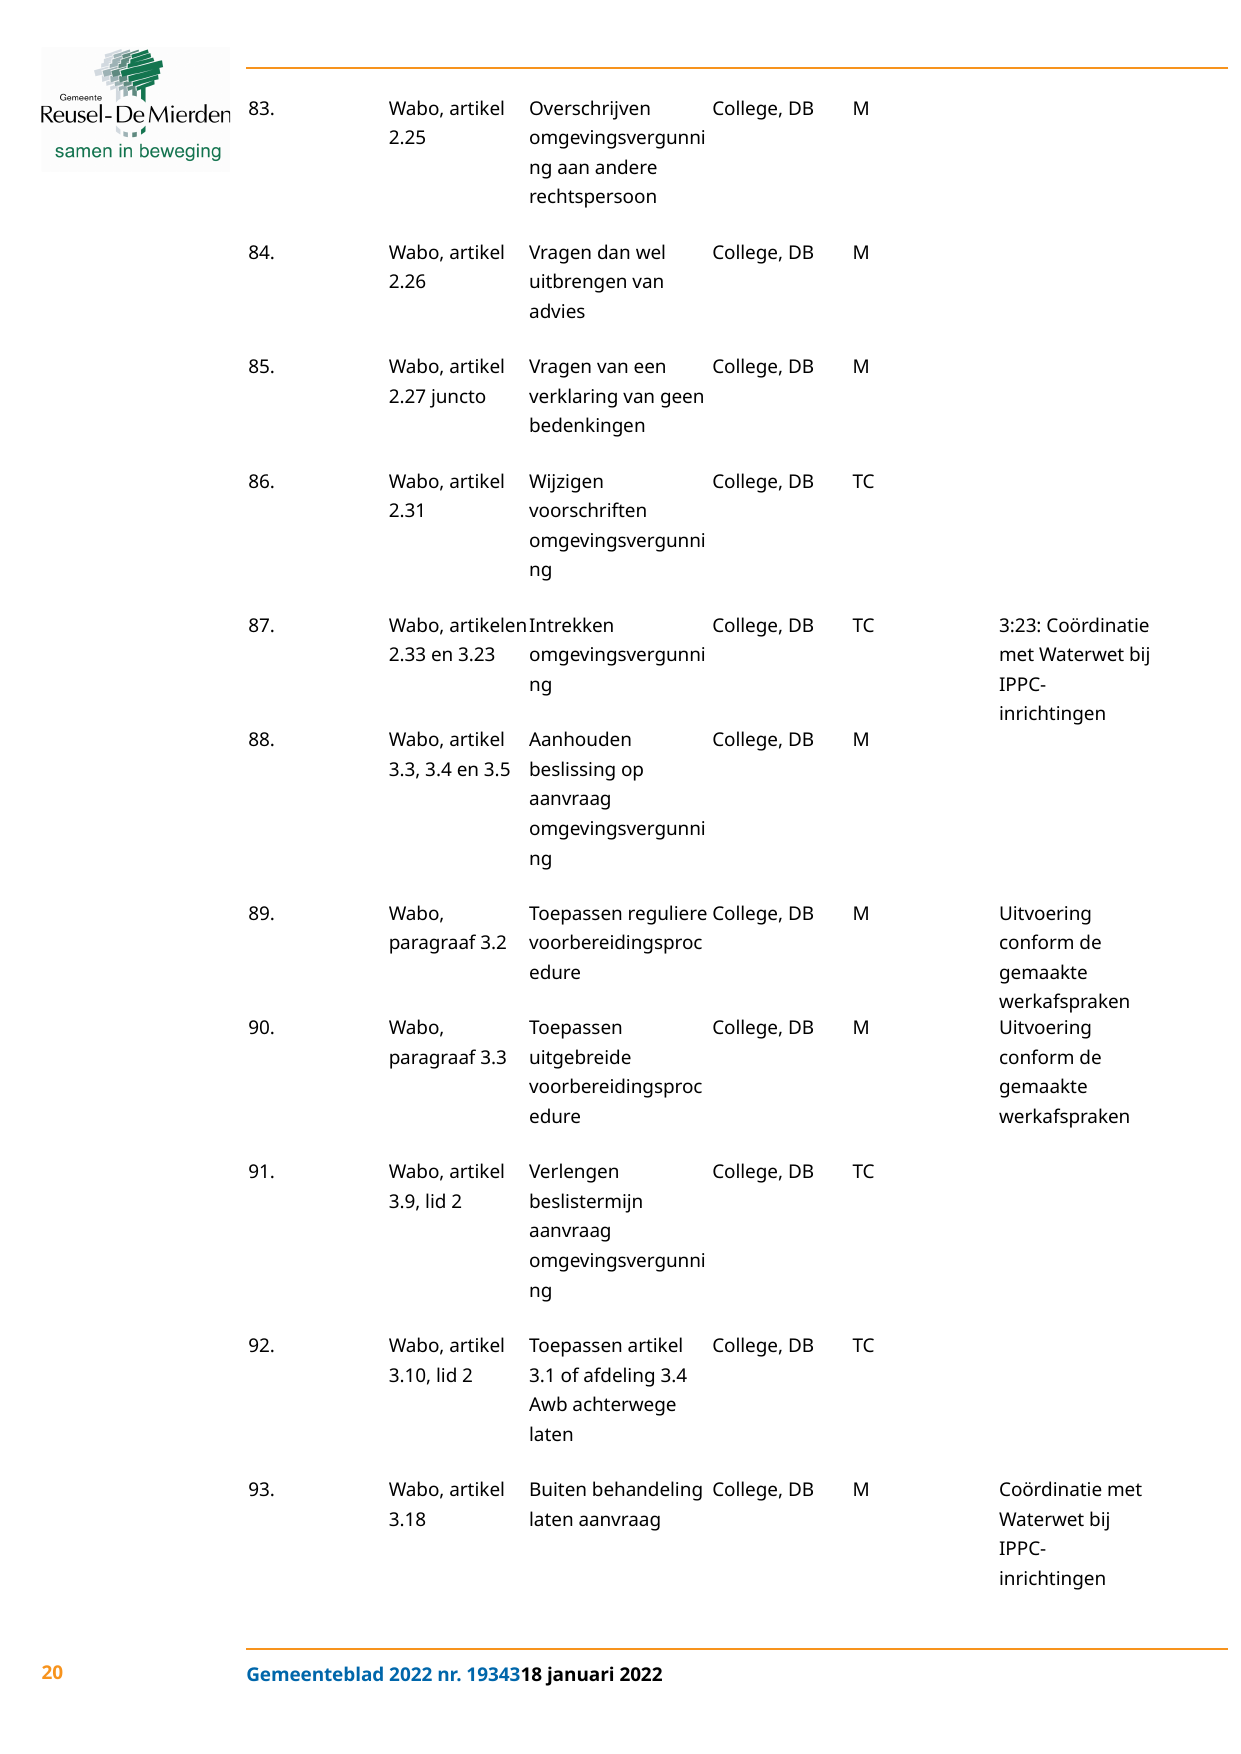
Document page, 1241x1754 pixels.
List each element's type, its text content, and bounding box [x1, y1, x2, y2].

table_cell M [853, 900, 999, 1014]
table_cell [999, 468, 1152, 612]
table_cell M [853, 1476, 999, 1591]
table_cell Uitvoering conform de gemaakte werkafspraken [999, 1015, 1152, 1158]
table_cell 87. [248, 612, 388, 726]
table_cell Toepassen reguliere voorbereidingsprocedure [529, 900, 712, 1014]
table_cell Wabo, paragraaf 3.2 [389, 900, 529, 1014]
table_cell Vragen dan wel uitbrengen van advies [529, 239, 712, 353]
table_cell 91. [248, 1159, 388, 1332]
table_cell College, DB [712, 468, 852, 612]
table_cell TC [853, 612, 999, 726]
table_cell Wijzigen voorschriften omgevingsvergunning [529, 468, 712, 612]
table_cell College, DB [712, 353, 852, 468]
table_cell [999, 1332, 1152, 1476]
table_cell College, DB [712, 1159, 852, 1332]
table_cell 90. [248, 1015, 388, 1158]
table_cell Vragen van een verklaring van geen bedenkingen [529, 353, 712, 468]
table_cell 85. [248, 353, 388, 468]
table_cell [999, 726, 1152, 900]
table_cell Buiten behandeling laten aanvraag [529, 1476, 712, 1591]
table_cell Intrekken omgevingsvergunning [529, 612, 712, 726]
table_cell 89. [248, 900, 388, 1014]
table_cell M [853, 1015, 999, 1158]
table_cell Wabo, paragraaf 3.3 [389, 1015, 529, 1158]
table_cell Wabo, artikel 2.31 [389, 468, 529, 612]
table_cell TC [853, 468, 999, 612]
table_cell Verlengen beslistermijn aanvraag omgevingsvergunning [529, 1159, 712, 1332]
table_cell Wabo, artikelen 2.33 en 3.23 [389, 612, 529, 726]
table_cell College, DB [712, 900, 852, 1014]
table_cell Wabo, artikel 2.26 [389, 239, 529, 353]
table_cell Toepassen uitgebreide voorbereidingsprocedure [529, 1015, 712, 1158]
table_cell College, DB [712, 1015, 852, 1158]
table_cell [999, 1159, 1152, 1332]
table_cell College, DB [712, 95, 852, 239]
table_cell Wabo, artikel 3.10, lid 2 [389, 1332, 529, 1476]
table_cell [999, 239, 1152, 353]
table_cell College, DB [712, 239, 852, 353]
table_cell TC [853, 1159, 999, 1332]
table_cell Wabo, artikel 2.27 juncto [389, 353, 529, 468]
table_cell Wabo, artikel 3.3, 3.4 en 3.5 [389, 726, 529, 900]
table_cell 3:23: Coördinatie met Waterwet bij IPPC-inrichtingen [999, 612, 1152, 726]
table_cell M [853, 95, 999, 239]
table_cell M [853, 239, 999, 353]
table_cell 93. [248, 1476, 388, 1591]
table_cell College, DB [712, 612, 852, 726]
table_cell Coördinatie met Waterwet bij IPPC-inrichtingen [999, 1476, 1152, 1591]
table_cell College, DB [712, 1332, 852, 1476]
table_cell College, DB [712, 1476, 852, 1591]
table_cell Wabo, artikel 3.18 [389, 1476, 529, 1591]
table_cell M [853, 726, 999, 900]
picture [41, 47, 231, 172]
table_cell College, DB [712, 726, 852, 900]
table_cell Uitvoering conform de gemaakte werkafspraken [999, 900, 1152, 1014]
table_cell TC [853, 1332, 999, 1476]
table_cell Overschrijven omgevingsvergunning aan andere rechtspersoon [529, 95, 712, 239]
table_cell Wabo, artikel 3.9, lid 2 [389, 1159, 529, 1332]
table_cell [999, 353, 1152, 468]
table_cell 86. [248, 468, 388, 612]
table_cell [999, 95, 1152, 239]
table_cell 84. [248, 239, 388, 353]
table_cell M [853, 353, 999, 468]
table_cell 92. [248, 1332, 388, 1476]
table_cell Toepassen artikel 3.1 of afdeling 3.4 Awb achterwege laten [529, 1332, 712, 1476]
table_cell 83. [248, 95, 388, 239]
table_cell Wabo, artikel 2.25 [389, 95, 529, 239]
table_cell 88. [248, 726, 388, 900]
table_cell Aanhouden beslissing op aanvraag omgevingsvergunning [529, 726, 712, 900]
